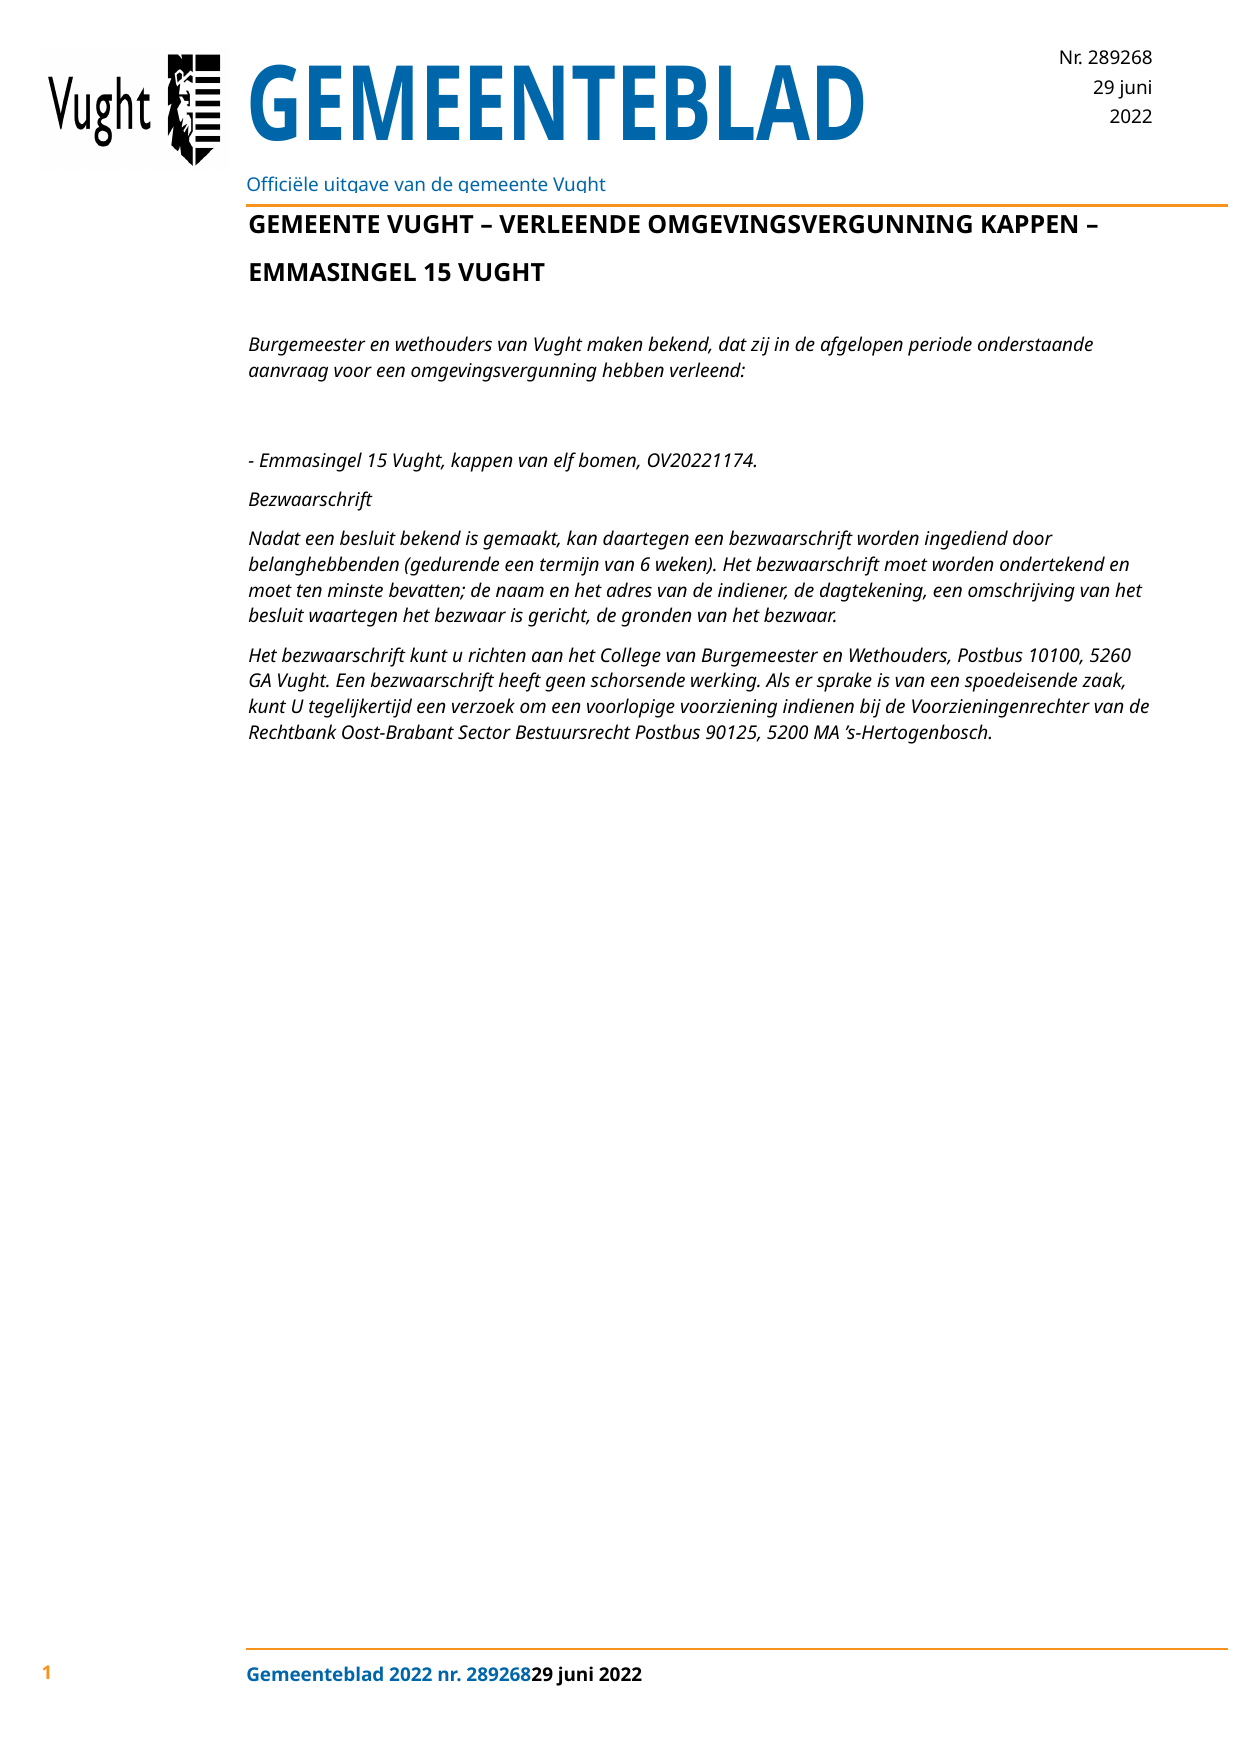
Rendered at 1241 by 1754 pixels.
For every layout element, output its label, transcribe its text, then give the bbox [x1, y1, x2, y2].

text Bezwaarschrift [248, 486, 1152, 512]
text Burgemeester en wethouders van Vught maken bekend, dat zij in de afgelopen periode onderstaande aanvraag voor een omgevingsvergunning hebben verleend: [248, 331, 1152, 383]
text - Emmasingel 15 Vught, kappen van elf bomen, OV20221174. [248, 447, 1152, 473]
picture [41, 47, 231, 172]
text Nadat een besluit bekend is gemaakt, kan daartegen een bezwaarschrift worden ingediend door belanghebbenden (gedurende een termijn van 6 weken). Het bezwaarschrift moet worden ondertekend en moet ten minste bevatten; de naam en het adres van de indiener, de dagtekening, een omschrijving van het besluit waartegen het bezwaar is gericht, de gronden van het bezwaar. [248, 525, 1152, 628]
text GEMEENTE VUGHT – VERLEENDE OMGEVINGSVERGUNNING KAPPEN – EMMASINGEL 15 VUGHT [248, 207, 1152, 288]
text Het bezwaarschrift kunt u richten aan het College van Burgemeester en Wethouders, Postbus 10100, 5260 GA Vught. Een bezwaarschrift heeft geen schorsende werking. Als er sprake is van een spoedeisende zaak, kunt U tegelijkertijd een verzoek om een voorlopige voorziening indienen bij de Voorzieningenrechter van de Rechtbank Oost-Brabant Sector Bestuursrecht Postbus 90125, 5200 MA ’s-Hertogenbosch. [248, 642, 1152, 745]
